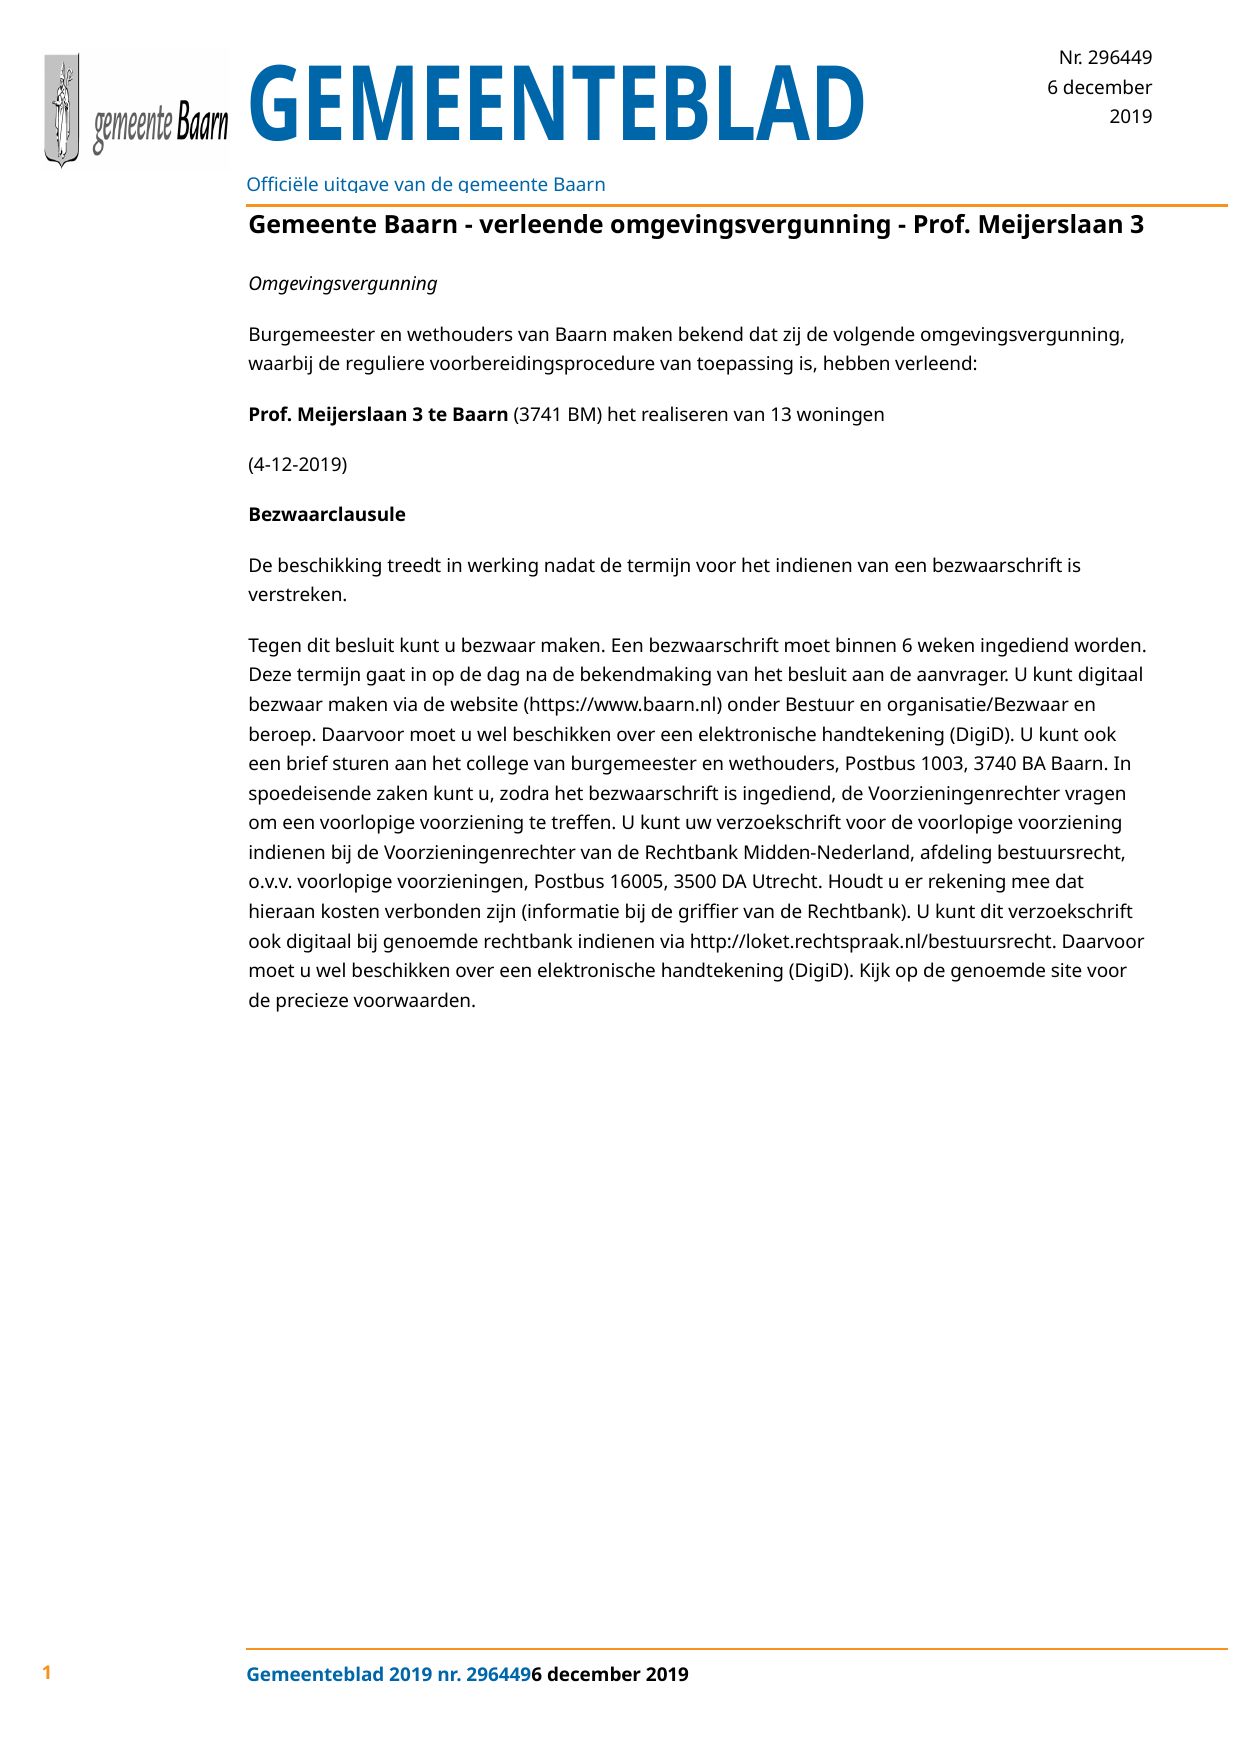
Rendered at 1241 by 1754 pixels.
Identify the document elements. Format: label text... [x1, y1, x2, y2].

text Burgemeester en wethouders van Baarn maken bekend dat zij de volgende omgevingsvergunning, waarbij de reguliere voorbereidingsprocedure van toepassing is, hebben verleend: [248, 321, 1152, 376]
text Tegen dit besluit kunt u bezwaar maken. Een bezwaarschrift moet binnen 6 weken ingediend worden. Deze termijn gaat in op de dag na de bekendmaking van het besluit aan de aanvrager. U kunt digitaal bezwaar maken via de website (https://www.baarn.nl) onder Bestuur en organisatie/Bezwaar en beroep. Daarvoor moet u wel beschikken over een elektronische handtekening (DigiD). U kunt ook een brief sturen aan het college van burgemeester en wethouders, Postbus 1003, 3740 BA Baarn. In spoedeisende zaken kunt u, zodra het bezwaarschrift is ingediend, de Voorzieningenrechter vragen om een voorlopige voorziening te treffen. U kunt uw verzoekschrift voor de voorlopige voorziening indienen bij de Voorzieningenrechter van de Rechtbank Midden-Nederland, afdeling bestuursrecht, o.v.v. voorlopige voorzieningen, Postbus 16005, 3500 DA Utrecht. Houdt u er rekening mee dat hieraan kosten verbonden zijn (informatie bij de griffier van de Rechtbank). U kunt dit verzoekschrift ook digitaal bij genoemde rechtbank indienen via http://loket.rechtspraak.nl/bestuursrecht. Daarvoor moet u wel beschikken over een elektronische handtekening (DigiD). Kijk op de genoemde site voor de precieze voorwaarden. [248, 632, 1152, 1013]
picture [41, 47, 231, 172]
text De beschikking treedt in werking nadat de termijn voor het indienen van een bezwaarschrift is verstreken. [248, 552, 1152, 607]
text Omgevingsvergunning [248, 270, 1152, 296]
text Bezwaarclausule [248, 502, 1152, 527]
text Prof. Meijerslaan 3 te Baarn (3741 BM) het realiseren van 13 woningen [248, 401, 1152, 426]
text (4-12-2019) [248, 451, 1152, 477]
text Gemeente Baarn - verleende omgevingsvergunning - Prof. Meijerslaan 3 [248, 207, 1152, 241]
